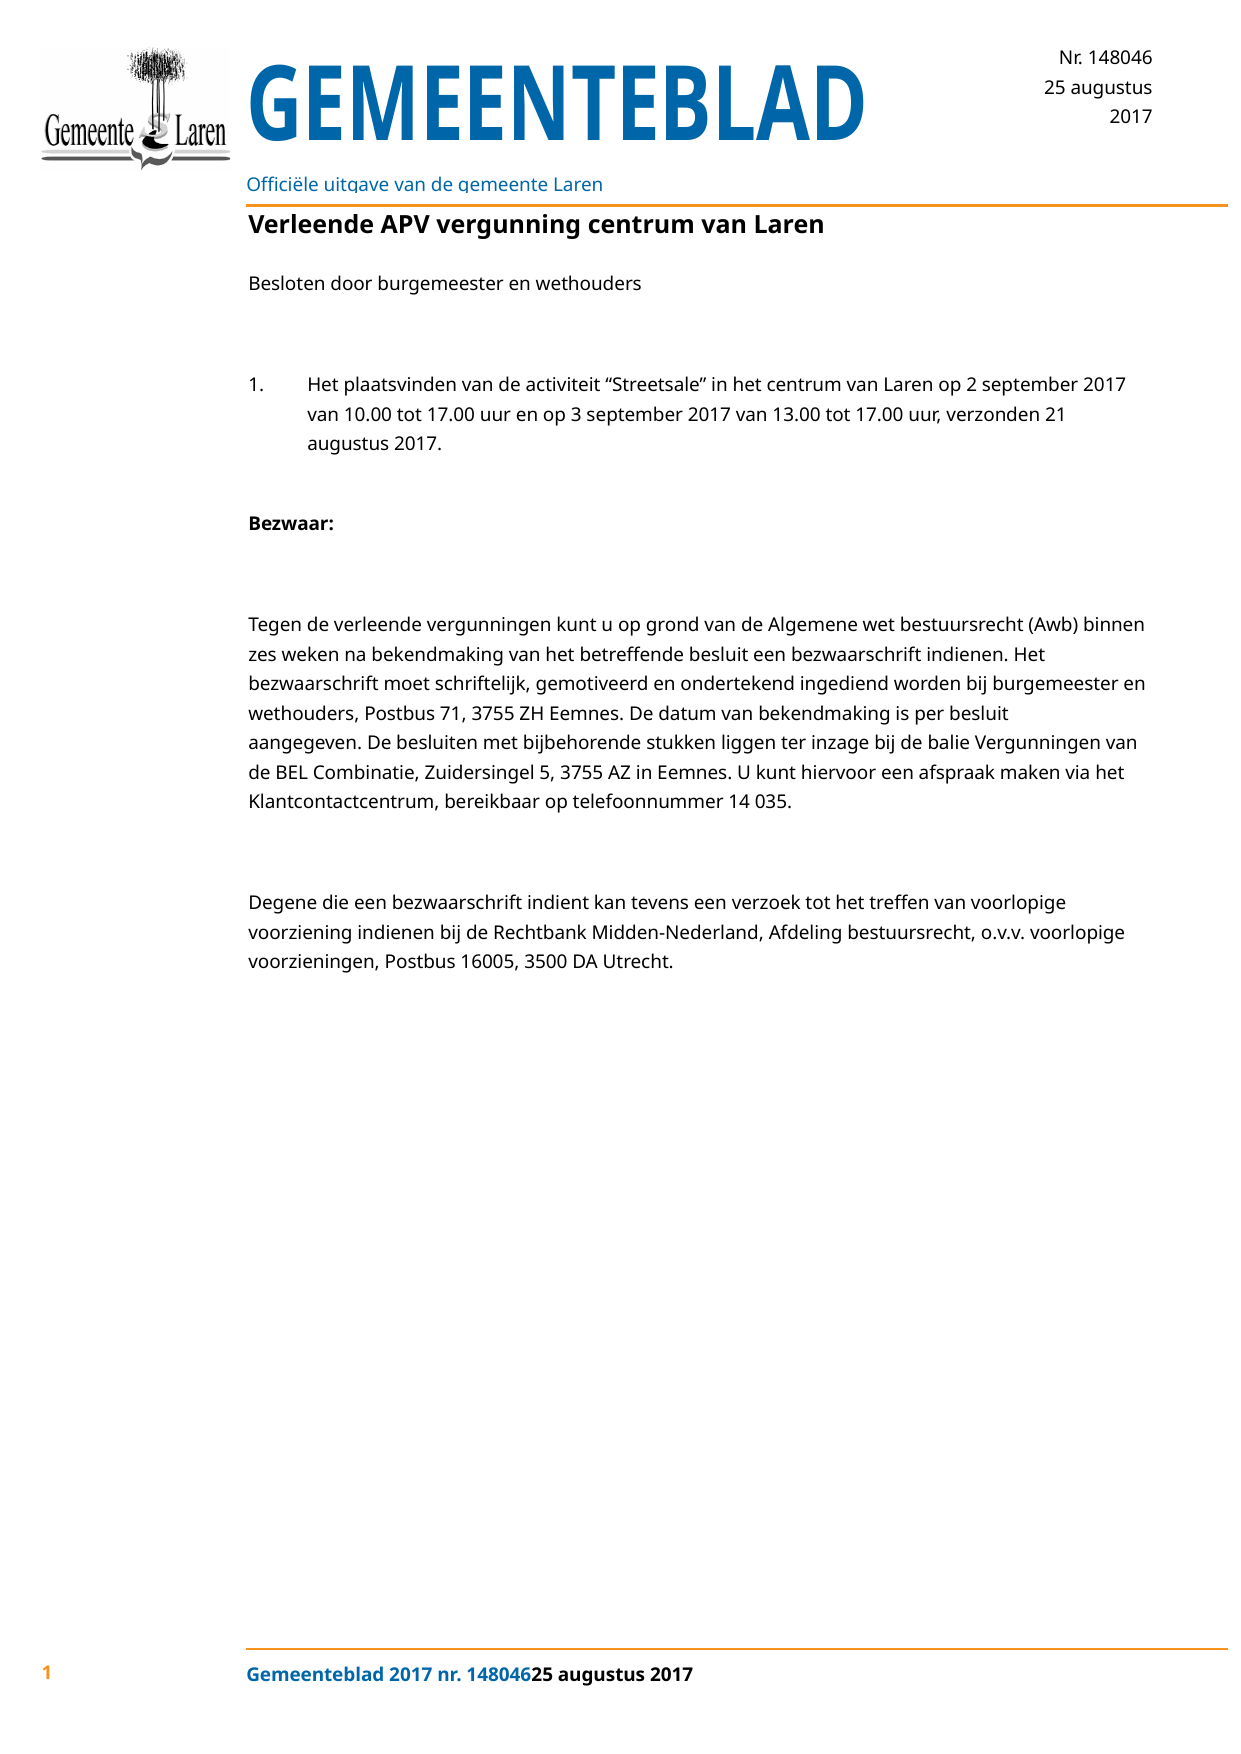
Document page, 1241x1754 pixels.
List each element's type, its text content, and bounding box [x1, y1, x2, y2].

text Degene die een bezwaarschrift indient kan tevens een verzoek tot het treffen van voorlopige voorziening indienen bij de Rechtbank Midden-Nederland, Afdeling bestuursrecht, o.v.v. voorlopige voorzieningen, Postbus 16005, 3500 DA Utrecht. [248, 889, 1152, 974]
list Het plaatsvinden van de activiteit “Streetsale” in het centrum van Laren op 2 september 2017 van 10.00 tot 17.00 uur en op 3 september 2017 van 13.00 tot 17.00 uur, verzonden 21 augustus 2017. [248, 371, 1152, 456]
text Verleende APV vergunning centrum van Laren [248, 207, 1152, 241]
picture [41, 47, 231, 172]
text Besloten door burgemeester en wethouders [248, 270, 1152, 296]
text Tegen de verleende vergunningen kunt u op grond van de Algemene wet bestuursrecht (Awb) binnen zes weken na bekendmaking van het betreffende besluit een bezwaarschrift indienen. Het bezwaarschrift moet schriftelijk, gemotiveerd en ondertekend ingediend worden bij burgemeester en wethouders, Postbus 71, 3755 ZH Eemnes. De datum van bekendmaking is per besluit aangegeven. De besluiten met bijbehorende stukken liggen ter inzage bij de balie Vergunningen van de BEL Combinatie, Zuidersingel 5, 3755 AZ in Eemnes. U kunt hiervoor een afspraak maken via het Klantcontactcentrum, bereikbaar op telefoonnummer 14 035. [248, 611, 1152, 814]
text Bezwaar: [248, 510, 1152, 536]
